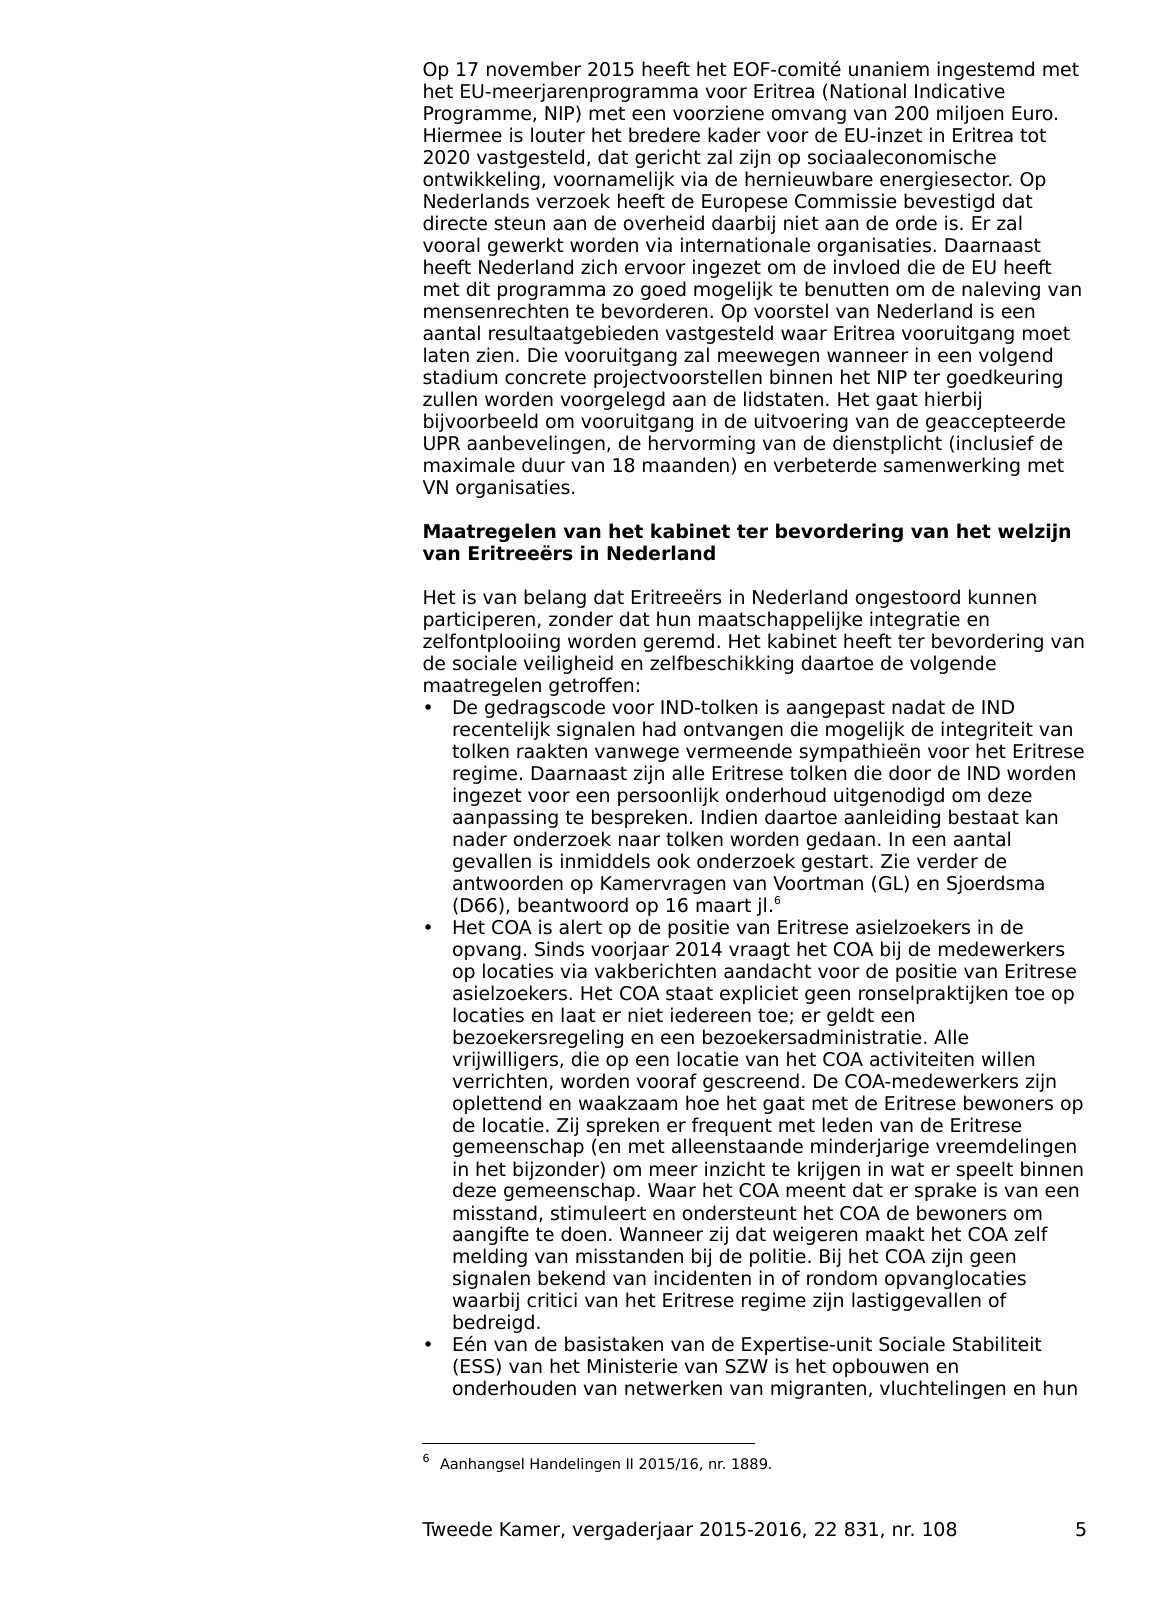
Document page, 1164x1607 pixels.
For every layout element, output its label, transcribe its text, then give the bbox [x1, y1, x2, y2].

text Het is van belang dat Eritreeërs in Nederland ongestoord kunnen participeren, zonder dat hun maatschappelijke integratie en zelfontplooiing worden geremd. Het kabinet heeft ter bevordering van de sociale veiligheid en zelfbeschikking daartoe de volgende maatregelen getroffen: [422, 587, 1087, 697]
text • Eén van de basistaken van de Expertise-unit Sociale Stabiliteit (ESS) van het Ministerie van SZW is het opbouwen en onderhouden van netwerken van migranten, vluchtelingen en hun [422, 1334, 1087, 1400]
text • De gedragscode voor IND-tolken is aangepast nadat de IND recentelijk signalen had ontvangen die mogelijk de integriteit van tolken raakten vanwege vermeende sympathieën voor het Eritrese regime. Daarnaast zijn alle Eritrese tolken die door de IND worden ingezet voor een persoonlijk onderhoud uitgenodigd om deze aanpassing te bespreken. Indien daartoe aanleiding bestaat kan nader onderzoek naar tolken worden gedaan. In een aantal gevallen is inmiddels ook onderzoek gestart. Zie verder de antwoorden op Kamervragen van Voortman (GL) en Sjoerdsma (D66), beantwoord op 16 maart jl. [422, 697, 1087, 917]
text Op 17 november 2015 heeft het EOF-comité unaniem ingestemd met het EU-meerjarenprogramma voor Eritrea (National Indicative Programme, NIP) met een voorziene omvang van 200 miljoen Euro. Hiermee is louter het bredere kader voor de EU-inzet in Eritrea tot 2020 vastgesteld, dat gericht zal zijn op sociaaleconomische ontwikkeling, voornamelijk via de hernieuwbare energiesector. Op Nederlands verzoek heeft de Europese Commissie bevestigd dat directe steun aan de overheid daarbij niet aan de orde is. Er zal vooral gewerkt worden via internationale organisaties. Daarnaast heeft Nederland zich ervoor ingezet om de invloed die de EU heeft met dit programma zo goed mogelijk te benutten om de naleving van mensenrechten te bevorderen. Op voorstel van Nederland is een aantal resultaatgebieden vastgesteld waar Eritrea vooruitgang moet laten zien. Die vooruitgang zal meewegen wanneer in een volgend stadium concrete projectvoorstellen binnen het NIP ter goedkeuring zullen worden voorgelegd aan de lidstaten. Het gaat hierbij bijvoorbeeld om vooruitgang in de uitvoering van de geaccepteerde UPR aanbevelingen, de hervorming van de dienstplicht (inclusief de maximale duur van 18 maanden) en verbeterde samenwerking met VN organisaties. [422, 59, 1087, 499]
subtitle Maatregelen van het kabinet ter bevordering van het welzijn van Eritreeërs in Nederland [422, 521, 1087, 565]
text • Het COA is alert op de positie van Eritrese asielzoekers in de opvang. Sinds voorjaar 2014 vraagt het COA bij de medewerkers op locaties via vakberichten aandacht voor de positie van Eritrese asielzoekers. Het COA staat expliciet geen ronselpraktijken toe op locaties en laat er niet iedereen toe; er geldt een bezoekersregeling en een bezoekersadministratie. Alle vrijwilligers, die op een locatie van het COA activiteiten willen verrichten, worden vooraf gescreend. De COA-medewerkers zijn oplettend en waakzaam hoe het gaat met de Eritrese bewoners op de locatie. Zij spreken er frequent met leden van de Eritrese gemeenschap (en met alleenstaande minderjarige vreemdelingen in het bijzonder) om meer inzicht te krijgen in wat er speelt binnen deze gemeenschap. Waar het COA meent dat er sprake is van een misstand, stimuleert en ondersteunt het COA de bewoners om aangifte te doen. Wanneer zij dat weigeren maakt het COA zelf melding van misstanden bij de politie. Bij het COA zijn geen signalen bekend van incidenten in of rondom opvanglocaties waarbij critici van het Eritrese regime zijn lastiggevallen of bedreigd. [422, 917, 1087, 1334]
text Aanhangsel Handelingen II 2015/16, nr. 1889. [422, 1452, 1087, 1474]
